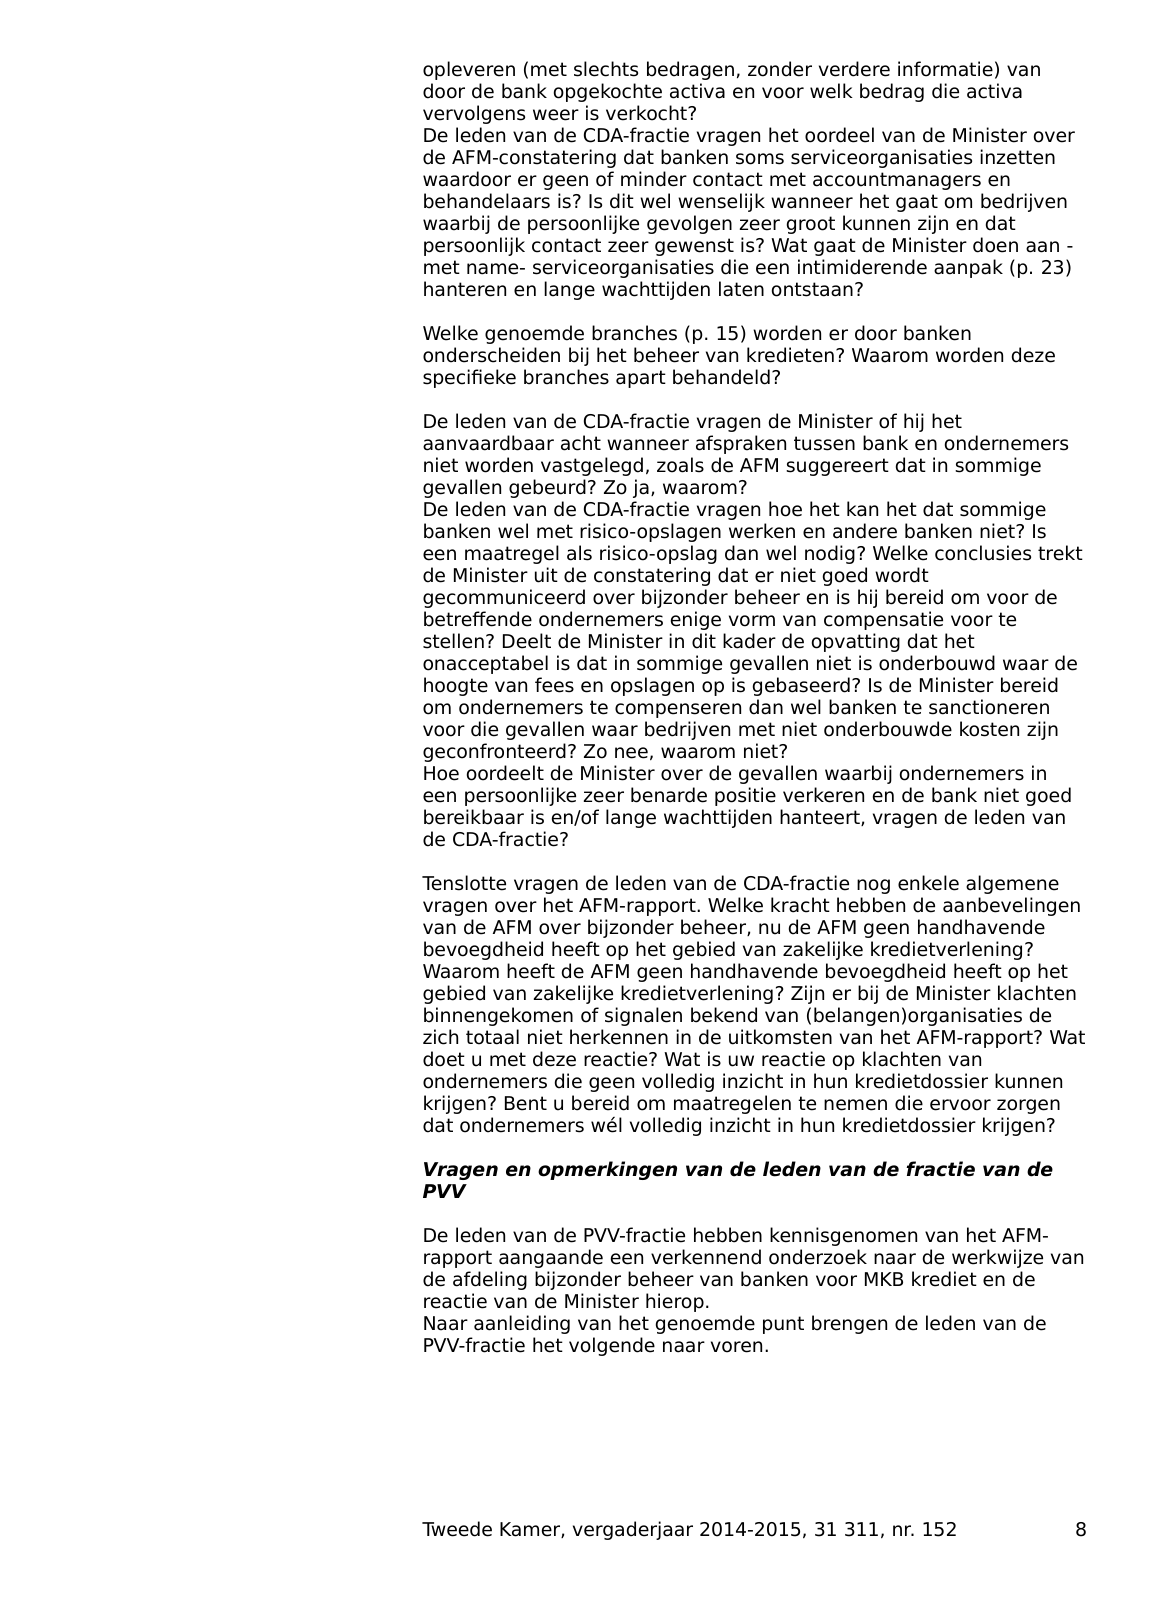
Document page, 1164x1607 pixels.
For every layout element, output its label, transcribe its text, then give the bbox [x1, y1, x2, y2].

text Welke genoemde branches (p. 15) worden er door banken onderscheiden bij het beheer van kredieten? Waarom worden deze specifieke branches apart behandeld? [422, 323, 1087, 389]
text Naar aanleiding van het genoemde punt brengen de leden van de PVV-fractie het volgende naar voren. [422, 1313, 1087, 1357]
text De leden van de PVV-fractie hebben kennisgenomen van het AFM-rapport aangaande een verkennend onderzoek naar de werkwijze van de afdeling bijzonder beheer van banken voor MKB krediet en de reactie van de Minister hierop. [422, 1225, 1087, 1313]
text De leden van de CDA-fractie vragen de Minister of hij het aanvaardbaar acht wanneer afspraken tussen bank en ondernemers niet worden vastgelegd, zoals de AFM suggereert dat in sommige gevallen gebeurd? Zo ja, waarom? [422, 411, 1087, 499]
text opleveren (met slechts bedragen, zonder verdere informatie) van door de bank opgekochte activa en voor welk bedrag die activa vervolgens weer is verkocht? [422, 59, 1087, 125]
text Tenslotte vragen de leden van de CDA-fractie nog enkele algemene vragen over het AFM-rapport. Welke kracht hebben de aanbevelingen van de AFM over bijzonder beheer, nu de AFM geen handhavende bevoegdheid heeft op het gebied van zakelijke kredietverlening? Waarom heeft de AFM geen handhavende bevoegdheid heeft op het gebied van zakelijke kredietverlening? Zijn er bij de Minister klachten binnengekomen of signalen bekend van (belangen)organisaties de zich totaal niet herkennen in de uitkomsten van het AFM-rapport? Wat doet u met deze reactie? Wat is uw reactie op klachten van ondernemers die geen volledig inzicht in hun kredietdossier kunnen krijgen? Bent u bereid om maatregelen te nemen die ervoor zorgen dat ondernemers wél volledig inzicht in hun kredietdossier krijgen? [422, 873, 1087, 1137]
text Hoe oordeelt de Minister over de gevallen waarbij ondernemers in een persoonlijke zeer benarde positie verkeren en de bank niet goed bereikbaar is en/of lange wachttijden hanteert, vragen de leden van de CDA-fractie? [422, 763, 1087, 851]
text De leden van de CDA-fractie vragen hoe het kan het dat sommige banken wel met risico-opslagen werken en andere banken niet? Is een maatregel als risico-opslag dan wel nodig? Welke conclusies trekt de Minister uit de constatering dat er niet goed wordt gecommuniceerd over bijzonder beheer en is hij bereid om voor de betreffende ondernemers enige vorm van compensatie voor te stellen? Deelt de Minister in dit kader de opvatting dat het onacceptabel is dat in sommige gevallen niet is onderbouwd waar de hoogte van fees en opslagen op is gebaseerd? Is de Minister bereid om ondernemers te compenseren dan wel banken te sanctioneren voor die gevallen waar bedrijven met niet onderbouwde kosten zijn geconfronteerd? Zo nee, waarom niet? [422, 499, 1087, 763]
subtitle Vragen en opmerkingen van de leden van de fractie van de PVV [422, 1159, 1087, 1203]
text De leden van de CDA-fractie vragen het oordeel van de Minister over de AFM-constatering dat banken soms serviceorganisaties inzetten waardoor er geen of minder contact met accountmanagers en behandelaars is? Is dit wel wenselijk wanneer het gaat om bedrijven waarbij de persoonlijke gevolgen zeer groot kunnen zijn en dat persoonlijk contact zeer gewenst is? Wat gaat de Minister doen aan -met name- serviceorganisaties die een intimiderende aanpak (p. 23) hanteren en lange wachttijden laten ontstaan? [422, 125, 1087, 301]
